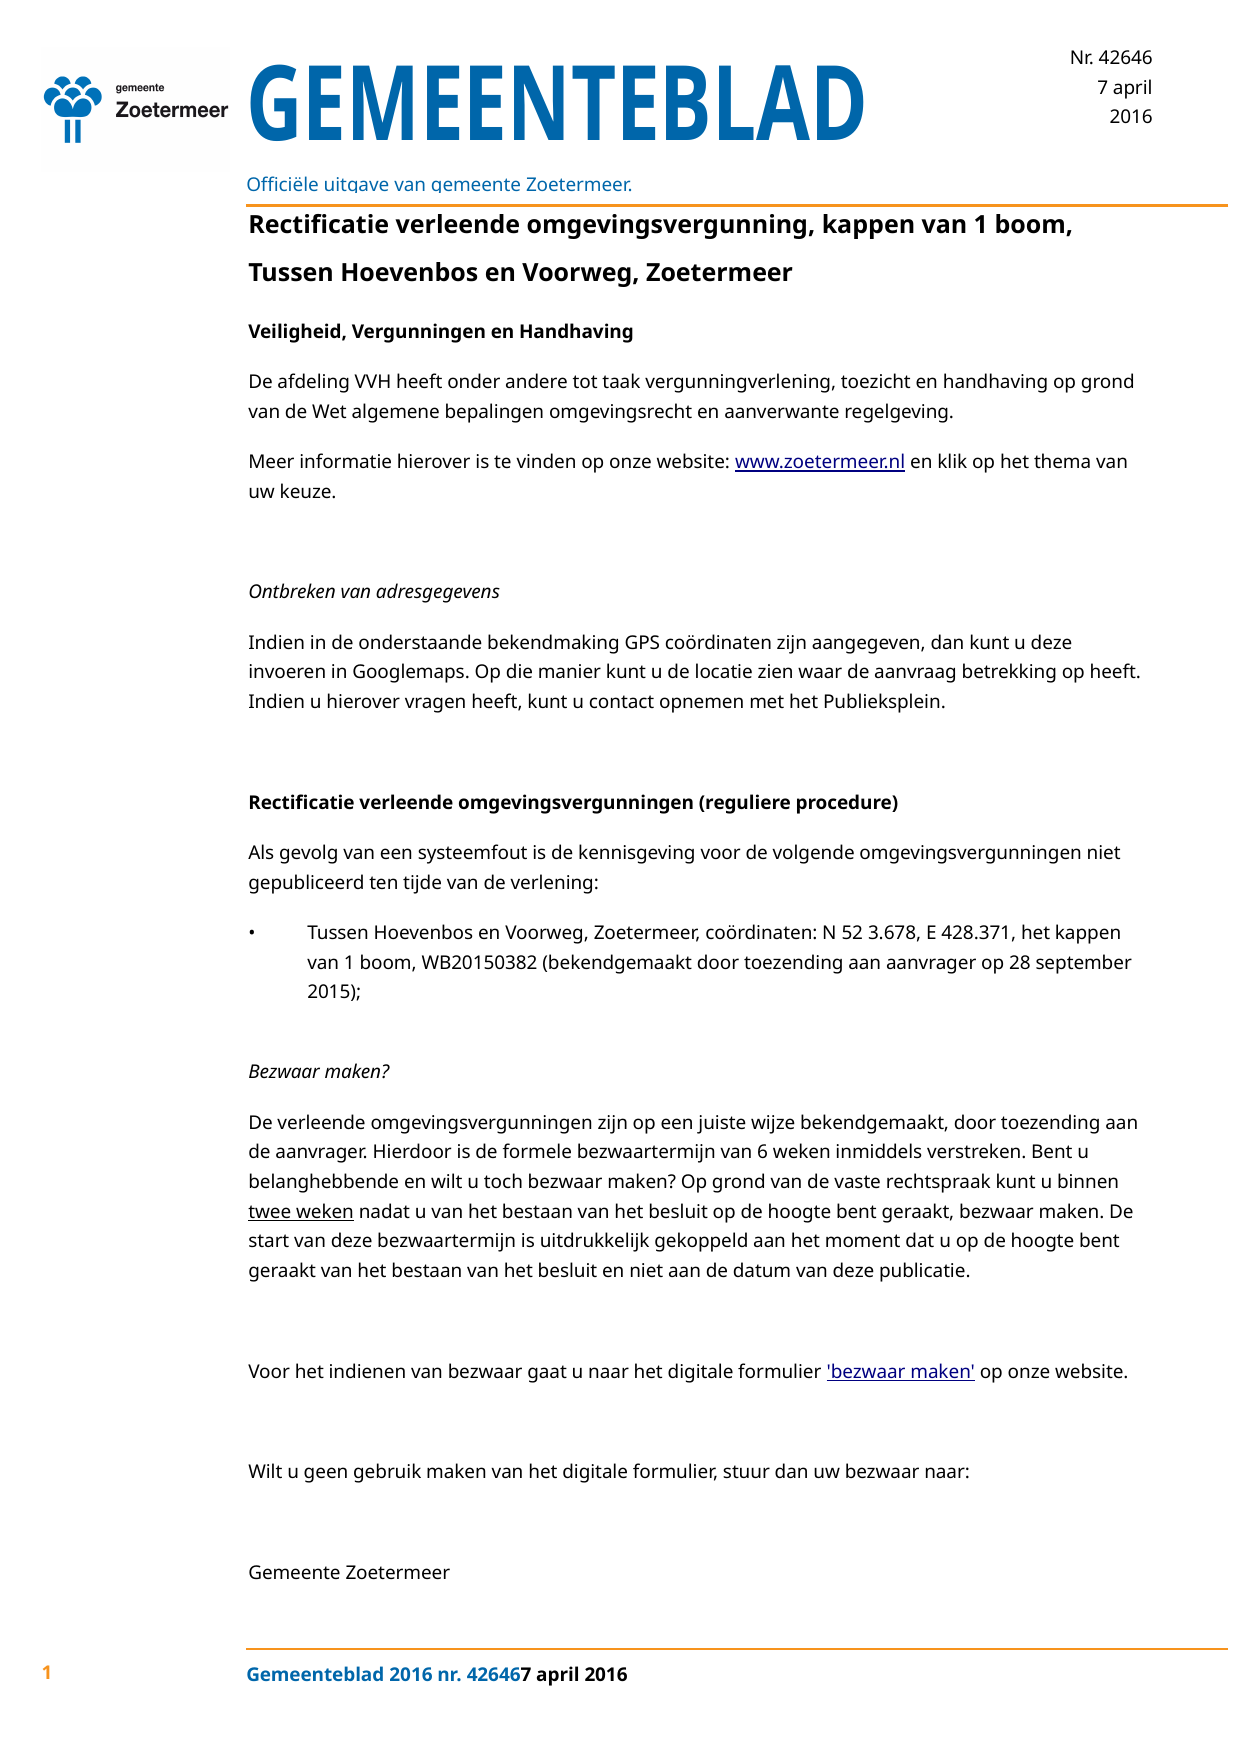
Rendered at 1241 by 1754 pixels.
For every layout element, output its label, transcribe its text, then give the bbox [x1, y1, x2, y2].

text Gemeente Zoetermeer [248, 1559, 1152, 1585]
text De verleende omgevingsvergunningen zijn op een juiste wijze bekendgemaakt, door toezending aan de aanvrager. Hierdoor is de formele bezwaartermijn van 6 weken inmiddels verstreken. Bent u belanghebbende en wilt u toch bezwaar maken? Op grond van de vaste rechtspraak kunt u binnen twee weken nadat u van het bestaan van het besluit op de hoogte bent geraakt, bezwaar maken. De start van deze bezwaartermijn is uitdrukkelijk gekoppeld aan het moment dat u op de hoogte bent geraakt van het bestaan van het besluit en niet aan de datum van deze publicatie. [248, 1109, 1152, 1283]
text Veiligheid, Vergunningen en Handhaving [248, 318, 1152, 344]
text Als gevolg van een systeemfout is de kennisgeving voor de volgende omgevingsvergunningen niet gepubliceerd ten tijde van de verlening: [248, 839, 1152, 895]
text Indien in de onderstaande bekendmaking GPS coördinaten zijn aangegeven, dan kunt u deze invoeren in Googlemaps. Op die manier kunt u de locatie zien waar de aanvraag betrekking op heeft. Indien u hierover vragen heeft, kunt u contact opnemen met het Publieksplein. [248, 629, 1152, 714]
text Rectificatie verleende omgevingsvergunningen (reguliere procedure) [248, 789, 1152, 815]
text Rectificatie verleende omgevingsvergunning, kappen van 1 boom, Tussen Hoevenbos en Voorweg, Zoetermeer [248, 207, 1152, 288]
text Ontbreken van adresgegevens [248, 579, 1152, 604]
text Bezwaar maken? [248, 1059, 1152, 1084]
text Meer informatie hierover is te vinden op onze website: www.zoetermeer.nl en klik op het thema van uw keuze. [248, 448, 1152, 504]
text De afdeling VVH heeft onder andere tot taak vergunningverlening, toezicht en handhaving op grond van de Wet algemene bepalingen omgevingsrecht en aanverwante regelgeving. [248, 368, 1152, 424]
list Tussen Hoevenbos en Voorweg, Zoetermeer, coördinaten: N 52 3.678, E 428.371, het kappen van 1 boom, WB20150382 (bekendgemaakt door toezending aan aanvrager op 28 september 2015); [248, 919, 1152, 1004]
picture [41, 47, 231, 172]
text Wilt u geen gebruik maken van het digitale formulier, stuur dan uw bezwaar naar: [248, 1459, 1152, 1484]
text Voor het indienen van bezwaar gaat u naar het digitale formulier 'bezwaar maken' op onze website. [248, 1358, 1152, 1384]
